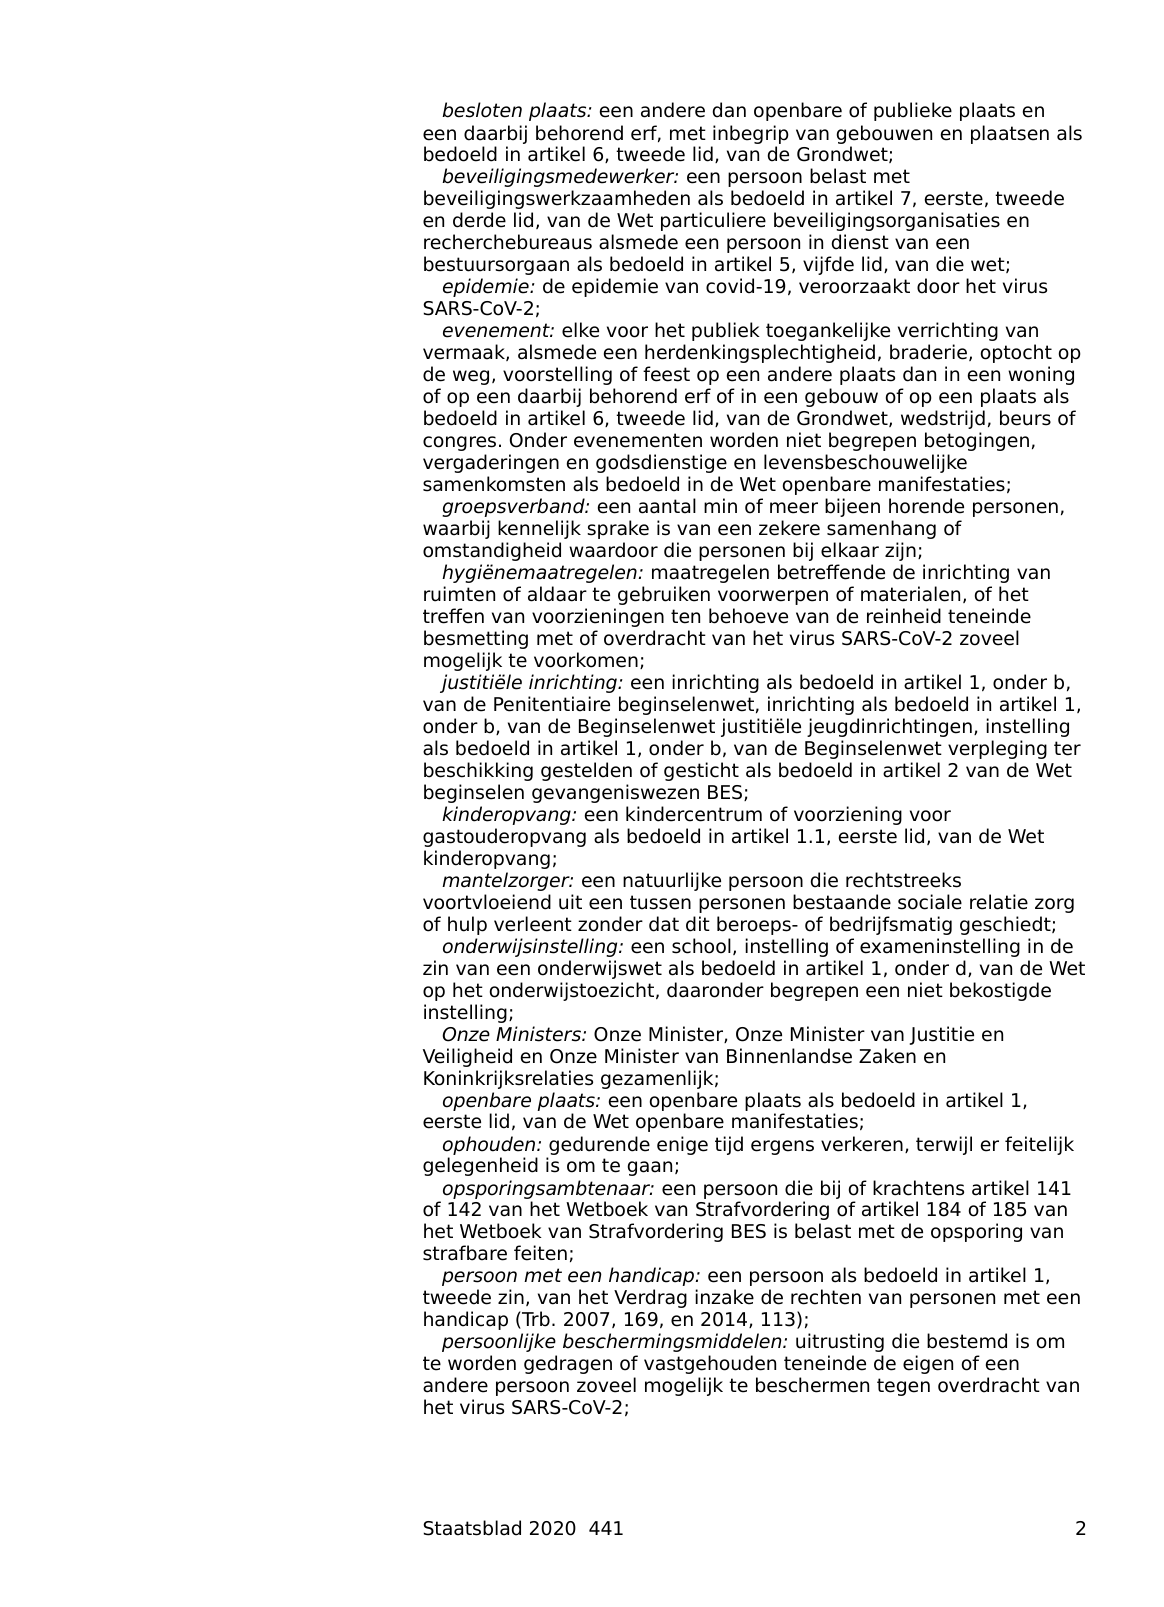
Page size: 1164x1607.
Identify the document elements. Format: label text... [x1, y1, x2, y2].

text Onze Ministers: Onze Minister, Onze Minister van Justitie en Veiligheid en Onze Minister van Binnenlandse Zaken en Koninkrijksrelaties gezamenlijk; [422, 1023, 1087, 1089]
text persoon met een handicap: een persoon als bedoeld in artikel 1, tweede zin, van het Verdrag inzake de rechten van personen met een handicap (Trb. 2007, 169, en 2014, 113); [422, 1265, 1087, 1331]
text mantelzorger: een natuurlijke persoon die rechtstreeks voortvloeiend uit een tussen personen bestaande sociale relatie zorg of hulp verleent zonder dat dit beroeps- of bedrijfsmatig geschiedt; [422, 870, 1087, 936]
text onderwijsinstelling: een school, instelling of exameninstelling in de zin van een onderwijswet als bedoeld in artikel 1, onder d, van de Wet op het onderwijstoezicht, daaronder begrepen een niet bekostigde instelling; [422, 936, 1087, 1023]
text ophouden: gedurende enige tijd ergens verkeren, terwijl er feitelijk gelegenheid is om te gaan; [422, 1133, 1087, 1177]
text hygiënemaatregelen: maatregelen betreffende de inrichting van ruimten of aldaar te gebruiken voorwerpen of materialen, of het treffen van voorzieningen ten behoeve van de reinheid teneinde besmetting met of overdracht van het virus SARS-CoV-2 zoveel mogelijk te voorkomen; [422, 562, 1087, 672]
text kinderopvang: een kindercentrum of voorziening voor gastouderopvang als bedoeld in artikel 1.1, eerste lid, van de Wet kinderopvang; [422, 804, 1087, 870]
text openbare plaats: een openbare plaats als bedoeld in artikel 1, eerste lid, van de Wet openbare manifestaties; [422, 1089, 1087, 1133]
text beveiligingsmedewerker: een persoon belast met beveiligingswerkzaamheden als bedoeld in artikel 7, eerste, tweede en derde lid, van de Wet particuliere beveiligingsorganisaties en recherchebureaus alsmede een persoon in dienst van een bestuursorgaan als bedoeld in artikel 5, vijfde lid, van die wet; [422, 166, 1087, 276]
text opsporingsambtenaar: een persoon die bij of krachtens artikel 141 of 142 van het Wetboek van Strafvordering of artikel 184 of 185 van het Wetboek van Strafvordering BES is belast met de opsporing van strafbare feiten; [422, 1177, 1087, 1265]
text besloten plaats: een andere dan openbare of publieke plaats en een daarbij behorend erf, met inbegrip van gebouwen en plaatsen als bedoeld in artikel 6, tweede lid, van de Grondwet; [422, 100, 1087, 166]
text justitiële inrichting: een inrichting als bedoeld in artikel 1, onder b, van de Penitentiaire beginselenwet, inrichting als bedoeld in artikel 1, onder b, van de Beginselenwet justitiële jeugdinrichtingen, instelling als bedoeld in artikel 1, onder b, van de Beginselenwet verpleging ter beschikking gestelden of gesticht als bedoeld in artikel 2 van de Wet beginselen gevangeniswezen BES; [422, 672, 1087, 804]
text persoonlijke beschermingsmiddelen: uitrusting die bestemd is om te worden gedragen of vastgehouden teneinde de eigen of een andere persoon zoveel mogelijk te beschermen tegen overdracht van het virus SARS-CoV-2; [422, 1331, 1087, 1419]
text evenement: elke voor het publiek toegankelijke verrichting van vermaak, alsmede een herdenkingsplechtigheid, braderie, optocht op de weg, voorstelling of feest op een andere plaats dan in een woning of op een daarbij behorend erf of in een gebouw of op een plaats als bedoeld in artikel 6, tweede lid, van de Grondwet, wedstrijd, beurs of congres. Onder evenementen worden niet begrepen betogingen, vergaderingen en godsdienstige en levensbeschouwelijke samenkomsten als bedoeld in de Wet openbare manifestaties; [422, 320, 1087, 496]
text groepsverband: een aantal min of meer bijeen horende personen, waarbij kennelijk sprake is van een zekere samenhang of omstandigheid waardoor die personen bij elkaar zijn; [422, 496, 1087, 562]
text epidemie: de epidemie van covid-19, veroorzaakt door het virus SARS-CoV-2; [422, 276, 1087, 320]
